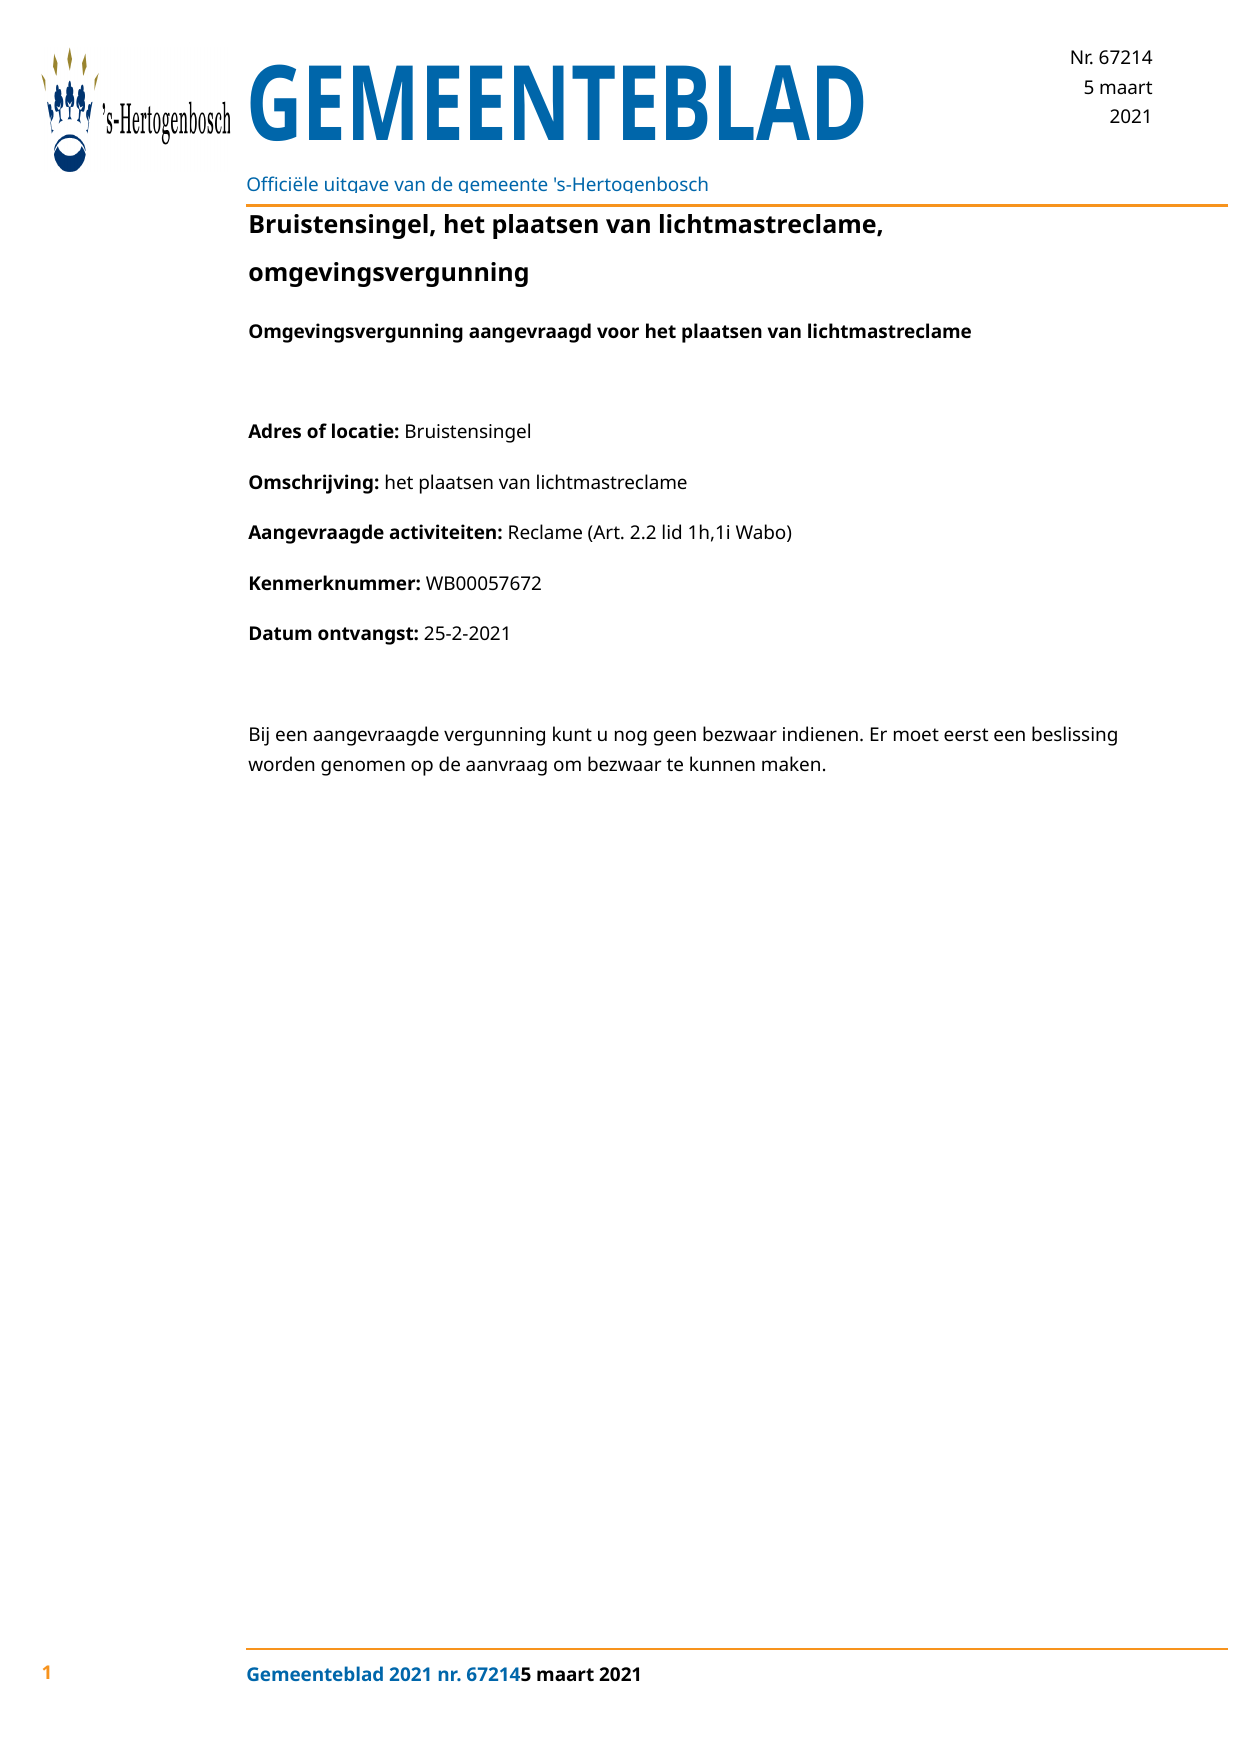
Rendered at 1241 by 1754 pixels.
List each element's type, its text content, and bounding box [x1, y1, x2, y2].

picture [41, 47, 231, 172]
text Bruistensingel, het plaatsen van lichtmastreclame, omgevingsvergunning [248, 207, 1152, 288]
text Omschrijving: het plaatsen van lichtmastreclame [248, 469, 1152, 495]
text Omgevingsvergunning aangevraagd voor het plaatsen van lichtmastreclame [248, 318, 1152, 344]
text Adres of locatie: Bruistensingel [248, 419, 1152, 444]
text Datum ontvangst: 25-2-2021 [248, 620, 1152, 646]
text Bij een aangevraagde vergunning kunt u nog geen bezwaar indienen. Er moet eerst een beslissing worden genomen op de aanvraag om bezwaar te kunnen maken. [248, 721, 1152, 777]
text Aangevraagde activiteiten: Reclame (Art. 2.2 lid 1h,1i Wabo) [248, 519, 1152, 545]
text Kenmerknummer: WB00057672 [248, 570, 1152, 596]
